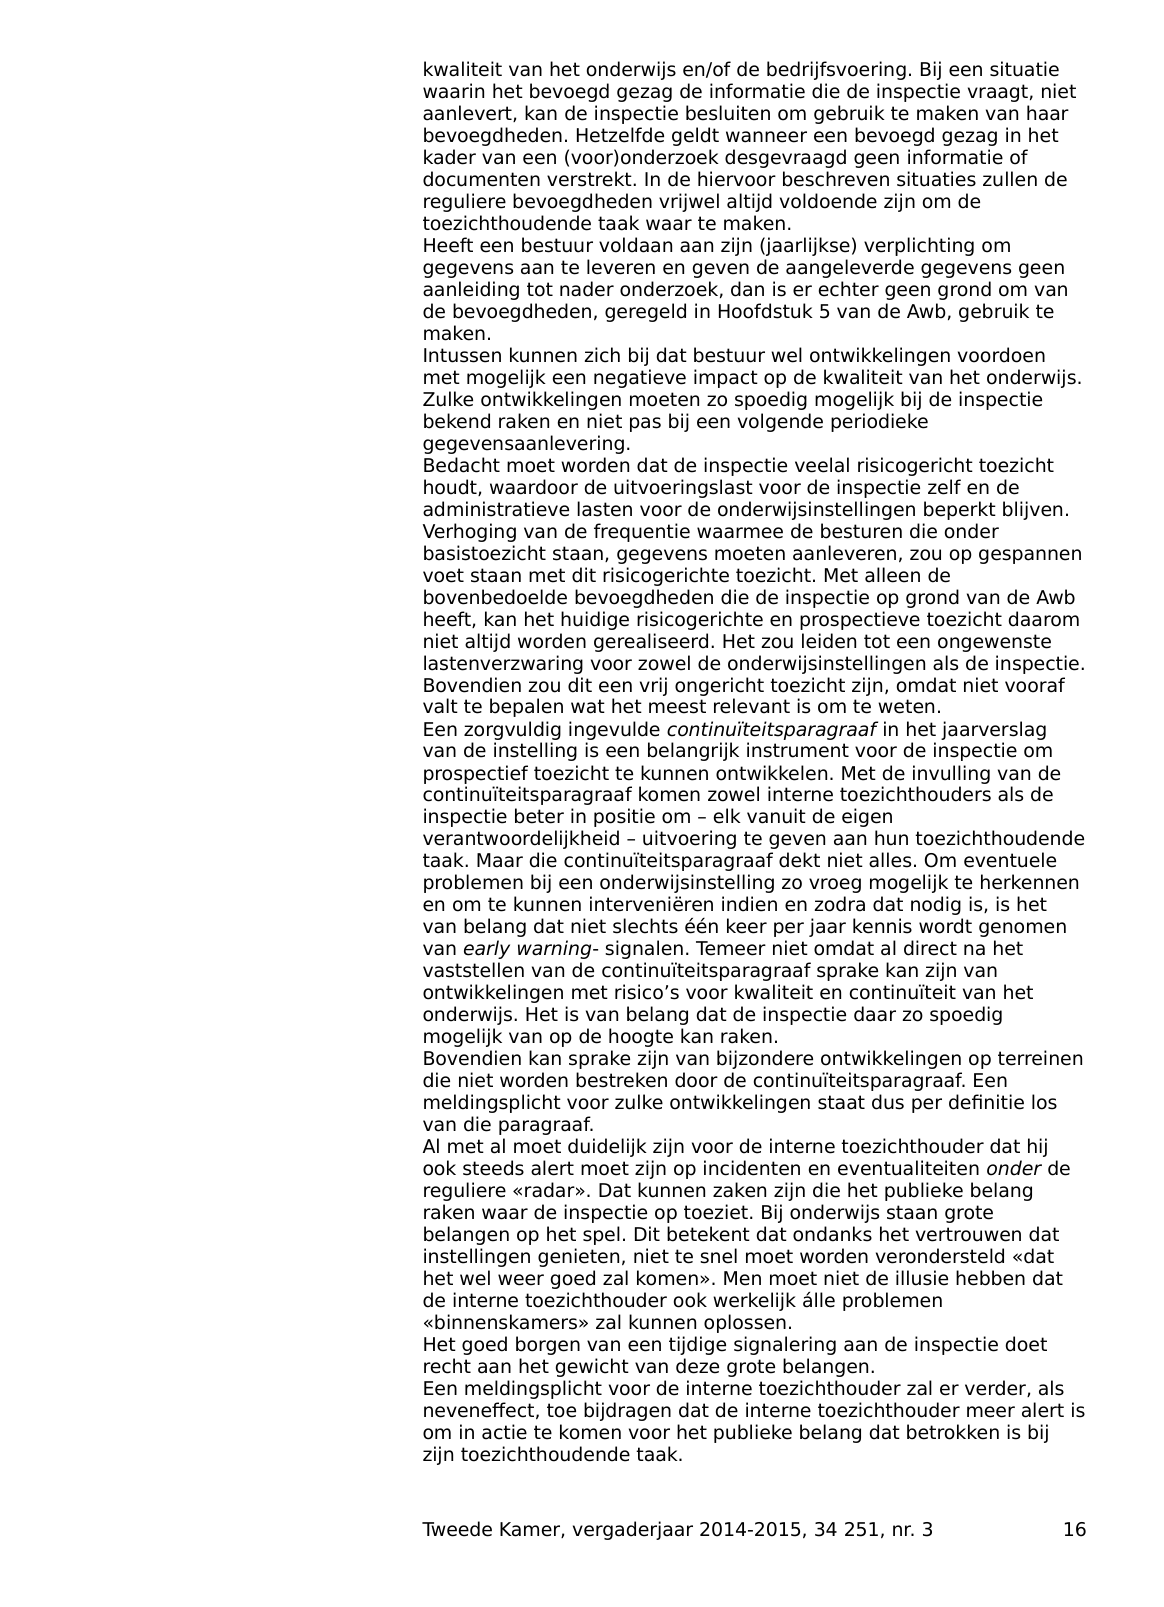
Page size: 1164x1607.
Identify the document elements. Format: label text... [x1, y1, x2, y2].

text Het goed borgen van een tijdige signalering aan de inspectie doet recht aan het gewicht van deze grote belangen. [422, 1334, 1087, 1378]
text Bovendien kan sprake zijn van bijzondere ontwikkelingen op terreinen die niet worden bestreken door de continuïteitsparagraaf. Een meldingsplicht voor zulke ontwikkelingen staat dus per definitie los van die paragraaf. [422, 1048, 1087, 1136]
text Intussen kunnen zich bij dat bestuur wel ontwikkelingen voordoen met mogelijk een negatieve impact op de kwaliteit van het onderwijs. Zulke ontwikkelingen moeten zo spoedig mogelijk bij de inspectie bekend raken en niet pas bij een volgende periodieke gegevensaanlevering. [422, 345, 1087, 455]
text Een zorgvuldig ingevulde continuïteitsparagraaf in het jaarverslag van de instelling is een belangrijk instrument voor de inspectie om prospectief toezicht te kunnen ontwikkelen. Met de invulling van de continuïteitsparagraaf komen zowel interne toezichthouders als de inspectie beter in positie om – elk vanuit de eigen verantwoordelijkheid – uitvoering te geven aan hun toezichthoudende taak. Maar die continuïteitsparagraaf dekt niet alles. Om eventuele problemen bij een onderwijsinstelling zo vroeg mogelijk te herkennen en om te kunnen interveniëren indien en zodra dat nodig is, is het van belang dat niet slechts één keer per jaar kennis wordt genomen van early warning- signalen. Temeer niet omdat al direct na het vaststellen van de continuïteitsparagraaf sprake kan zijn van ontwikkelingen met risico’s voor kwaliteit en continuïteit van het onderwijs. Het is van belang dat de inspectie daar zo spoedig mogelijk van op de hoogte kan raken. [422, 718, 1087, 1048]
text Al met al moet duidelijk zijn voor de interne toezichthouder dat hij ook steeds alert moet zijn op incidenten en eventualiteiten onder de reguliere «radar». Dat kunnen zaken zijn die het publieke belang raken waar de inspectie op toeziet. Bij onderwijs staan grote belangen op het spel. Dit betekent dat ondanks het vertrouwen dat instellingen genieten, niet te snel moet worden verondersteld «dat het wel weer goed zal komen». Men moet niet de illusie hebben dat de interne toezichthouder ook werkelijk álle problemen «binnenskamers» zal kunnen oplossen. [422, 1136, 1087, 1334]
text Bedacht moet worden dat de inspectie veelal risicogericht toezicht houdt, waardoor de uitvoeringslast voor de inspectie zelf en de administratieve lasten voor de onderwijsinstellingen beperkt blijven. Verhoging van de frequentie waarmee de besturen die onder basistoezicht staan, gegevens moeten aanleveren, zou op gespannen voet staan met dit risicogerichte toezicht. Met alleen de bovenbedoelde bevoegdheden die de inspectie op grond van de Awb heeft, kan het huidige risicogerichte en prospectieve toezicht daarom niet altijd worden gerealiseerd. Het zou leiden tot een ongewenste lastenverzwaring voor zowel de onderwijsinstellingen als de inspectie. Bovendien zou dit een vrij ongericht toezicht zijn, omdat niet vooraf valt te bepalen wat het meest relevant is om te weten. [422, 455, 1087, 718]
text kwaliteit van het onderwijs en/of de bedrijfsvoering. Bij een situatie waarin het bevoegd gezag de informatie die de inspectie vraagt, niet aanlevert, kan de inspectie besluiten om gebruik te maken van haar bevoegdheden. Hetzelfde geldt wanneer een bevoegd gezag in het kader van een (voor)onderzoek desgevraagd geen informatie of documenten verstrekt. In de hiervoor beschreven situaties zullen de reguliere bevoegdheden vrijwel altijd voldoende zijn om de toezichthoudende taak waar te maken. [422, 59, 1087, 235]
text Heeft een bestuur voldaan aan zijn (jaarlijkse) verplichting om gegevens aan te leveren en geven de aangeleverde gegevens geen aanleiding tot nader onderzoek, dan is er echter geen grond om van de bevoegdheden, geregeld in Hoofdstuk 5 van de Awb, gebruik te maken. [422, 235, 1087, 345]
text Een meldingsplicht voor de interne toezichthouder zal er verder, als neveneffect, toe bijdragen dat de interne toezichthouder meer alert is om in actie te komen voor het publieke belang dat betrokken is bij zijn toezichthoudende taak. [422, 1378, 1087, 1466]
